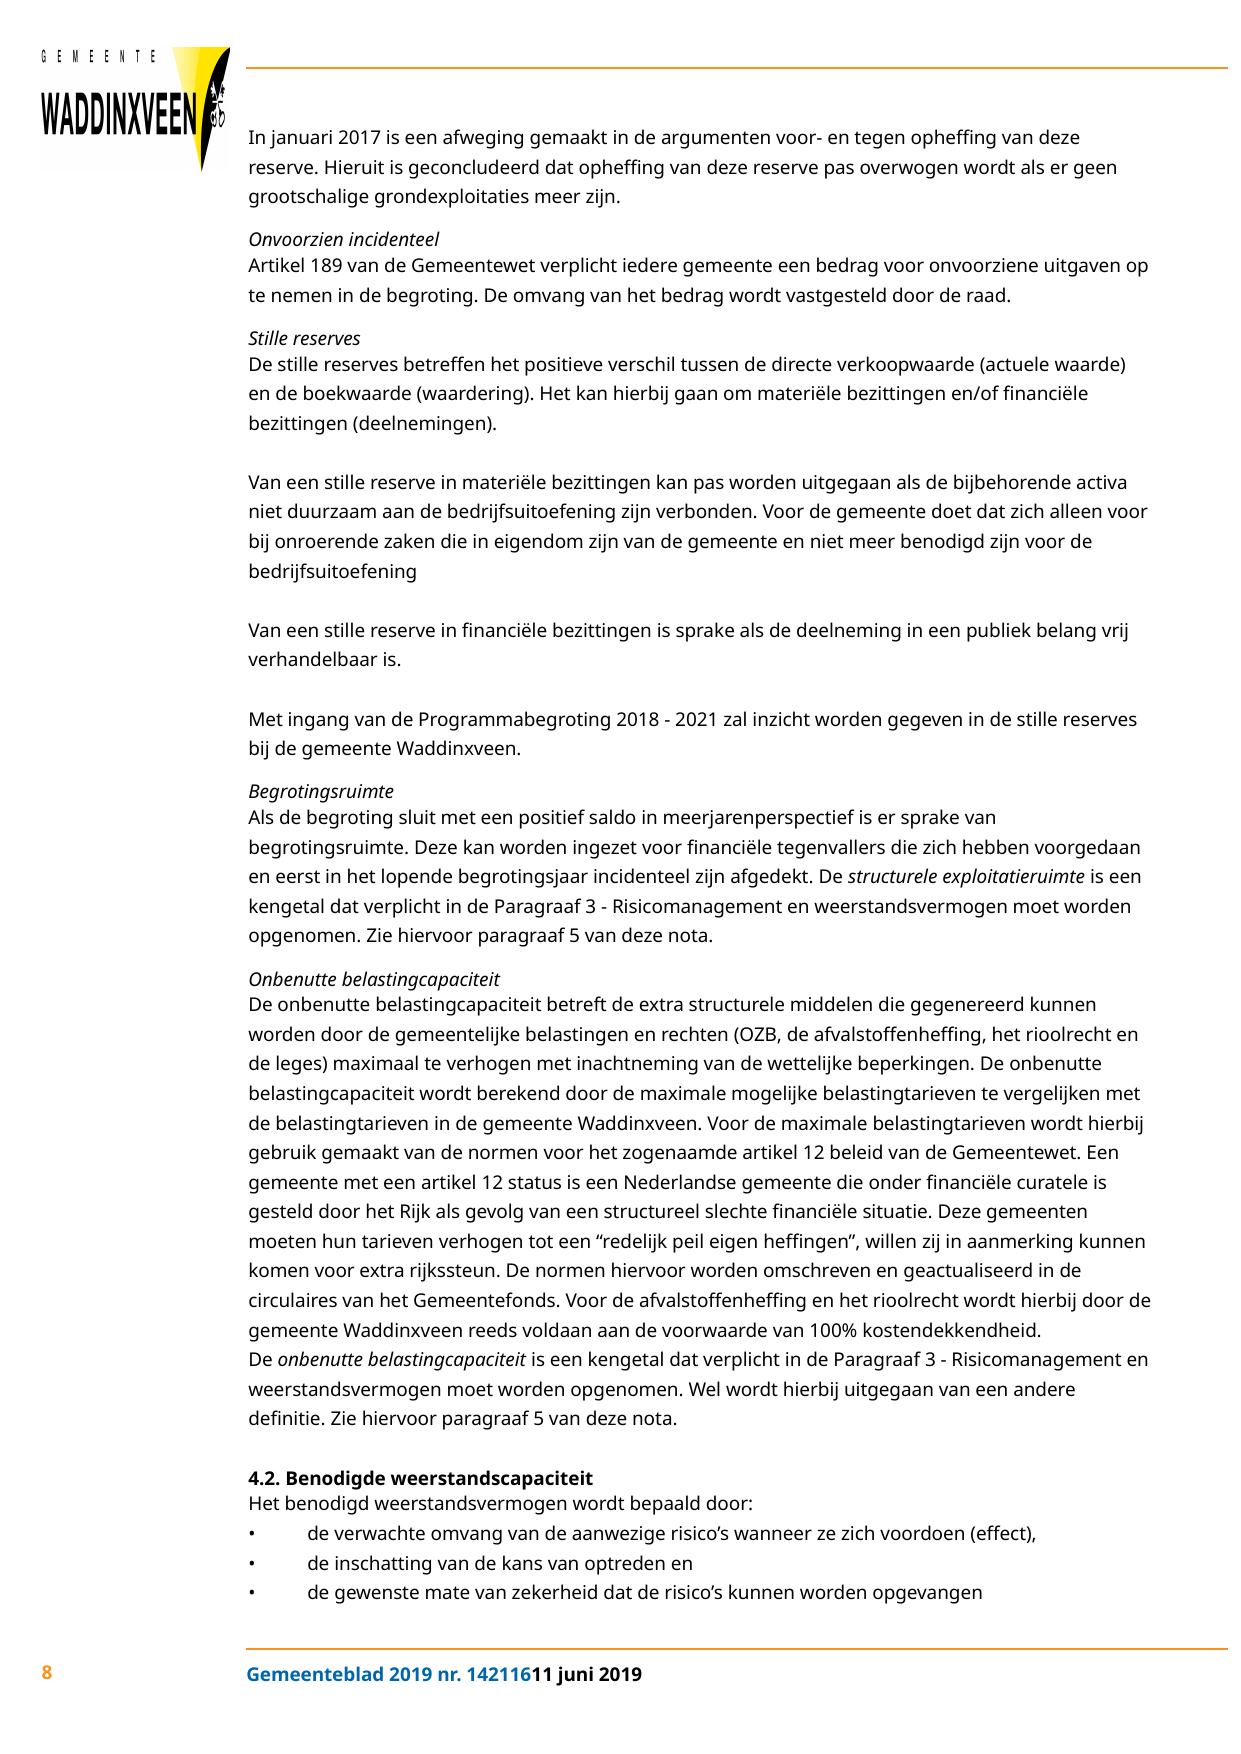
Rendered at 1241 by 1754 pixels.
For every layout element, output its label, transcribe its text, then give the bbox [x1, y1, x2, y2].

text Met ingang van de Programmabegroting 2018 - 2021 zal inzicht worden gegeven in de stille reserves bij de gemeente Waddinxveen. [248, 706, 1152, 761]
text Het benodigd weerstandsvermogen wordt bepaald door: [248, 1491, 1152, 1516]
picture [41, 47, 231, 172]
text Van een stille reserve in materiële bezittingen kan pas worden uitgegaan als de bijbehorende activa niet duurzaam aan de bedrijfsuitoefening zijn verbonden. Voor de gemeente doet dat zich alleen voor bij onroerende zaken die in eigendom zijn van de gemeente en niet meer benodigd zijn voor de bedrijfsuitoefening [248, 469, 1152, 584]
text Stille reserves [248, 325, 1152, 351]
text Van een stille reserve in financiële bezittingen is sprake als de deelneming in een publiek belang vrij verhandelbaar is. [248, 617, 1152, 672]
text 4.2. Benodigde weerstandscapaciteit [248, 1465, 1152, 1491]
text De onbenutte belastingcapaciteit is een kengetal dat verplicht in de Paragraaf 3 - Risicomanagement en weerstandsvermogen moet worden opgenomen. Wel wordt hierbij uitgegaan van een andere definitie. Zie hiervoor paragraaf 5 van deze nota. [248, 1346, 1152, 1431]
text Onvoorzien incidenteel [248, 227, 1152, 252]
text In januari 2017 is een afweging gemaakt in de argumenten voor- en tegen opheffing van deze reserve. Hieruit is geconcludeerd dat opheffing van deze reserve pas overwogen wordt als er geen grootschalige grondexploitaties meer zijn. [248, 124, 1152, 209]
list de verwachte omvang van de aanwezige risico’s wanneer ze zich voordoen (effect), [248, 1520, 1152, 1546]
text Onbenutte belastingcapaciteit [248, 966, 1152, 991]
text De stille reserves betreffen het positieve verschil tussen de directe verkoopwaarde (actuele waarde) en de boekwaarde (waardering). Het kan hierbij gaan om materiële bezittingen en/of financiële bezittingen (deelnemingen). [248, 351, 1152, 436]
text De onbenutte belastingcapaciteit betreft de extra structurele middelen die gegenereerd kunnen worden door de gemeentelijke belastingen en rechten (OZB, de afvalstoffenheffing, het rioolrecht en de leges) maximaal te verhogen met inachtneming van de wettelijke beperkingen. De onbenutte belastingcapaciteit wordt berekend door de maximale mogelijke belastingtarieven te vergelijken met de belastingtarieven in de gemeente Waddinxveen. Voor de maximale belastingtarieven wordt hierbij gebruik gemaakt van de normen voor het zogenaamde artikel 12 beleid van de Gemeentewet. Een gemeente met een artikel 12 status is een Nederlandse gemeente die onder financiële curatele is gesteld door het Rijk als gevolg van een structureel slechte financiële situatie. Deze gemeenten moeten hun tarieven verhogen tot een “redelijk peil eigen heffingen”, willen zij in aanmerking kunnen komen voor extra rijkssteun. De normen hiervoor worden omschreven en geactualiseerd in de circulaires van het Gemeentefonds. Voor de afvalstoffenheffing en het rioolrecht wordt hierbij door de gemeente Waddinxveen reeds voldaan aan de voorwaarde van 100% kostendekkendheid. [248, 991, 1152, 1343]
text Begrotingsruimte [248, 778, 1152, 804]
list de gewenste mate van zekerheid dat de risico’s kunnen worden opgevangen [248, 1579, 1152, 1605]
text Als de begroting sluit met een positief saldo in meerjarenperspectief is er sprake van begrotingsruimte. Deze kan worden ingezet voor financiële tegenvallers die zich hebben voorgedaan en eerst in het lopende begrotingsjaar incidenteel zijn afgedekt. De structurele exploitatieruimte is een kengetal dat verplicht in de Paragraaf 3 - Risicomanagement en weerstandsvermogen moet worden opgenomen. Zie hiervoor paragraaf 5 van deze nota. [248, 804, 1152, 948]
list de inschatting van de kans van optreden en [248, 1550, 1152, 1575]
text Artikel 189 van de Gemeentewet verplicht iedere gemeente een bedrag voor onvoorziene uitgaven op te nemen in de begroting. De omvang van het bedrag wordt vastgesteld door de raad. [248, 252, 1152, 308]
